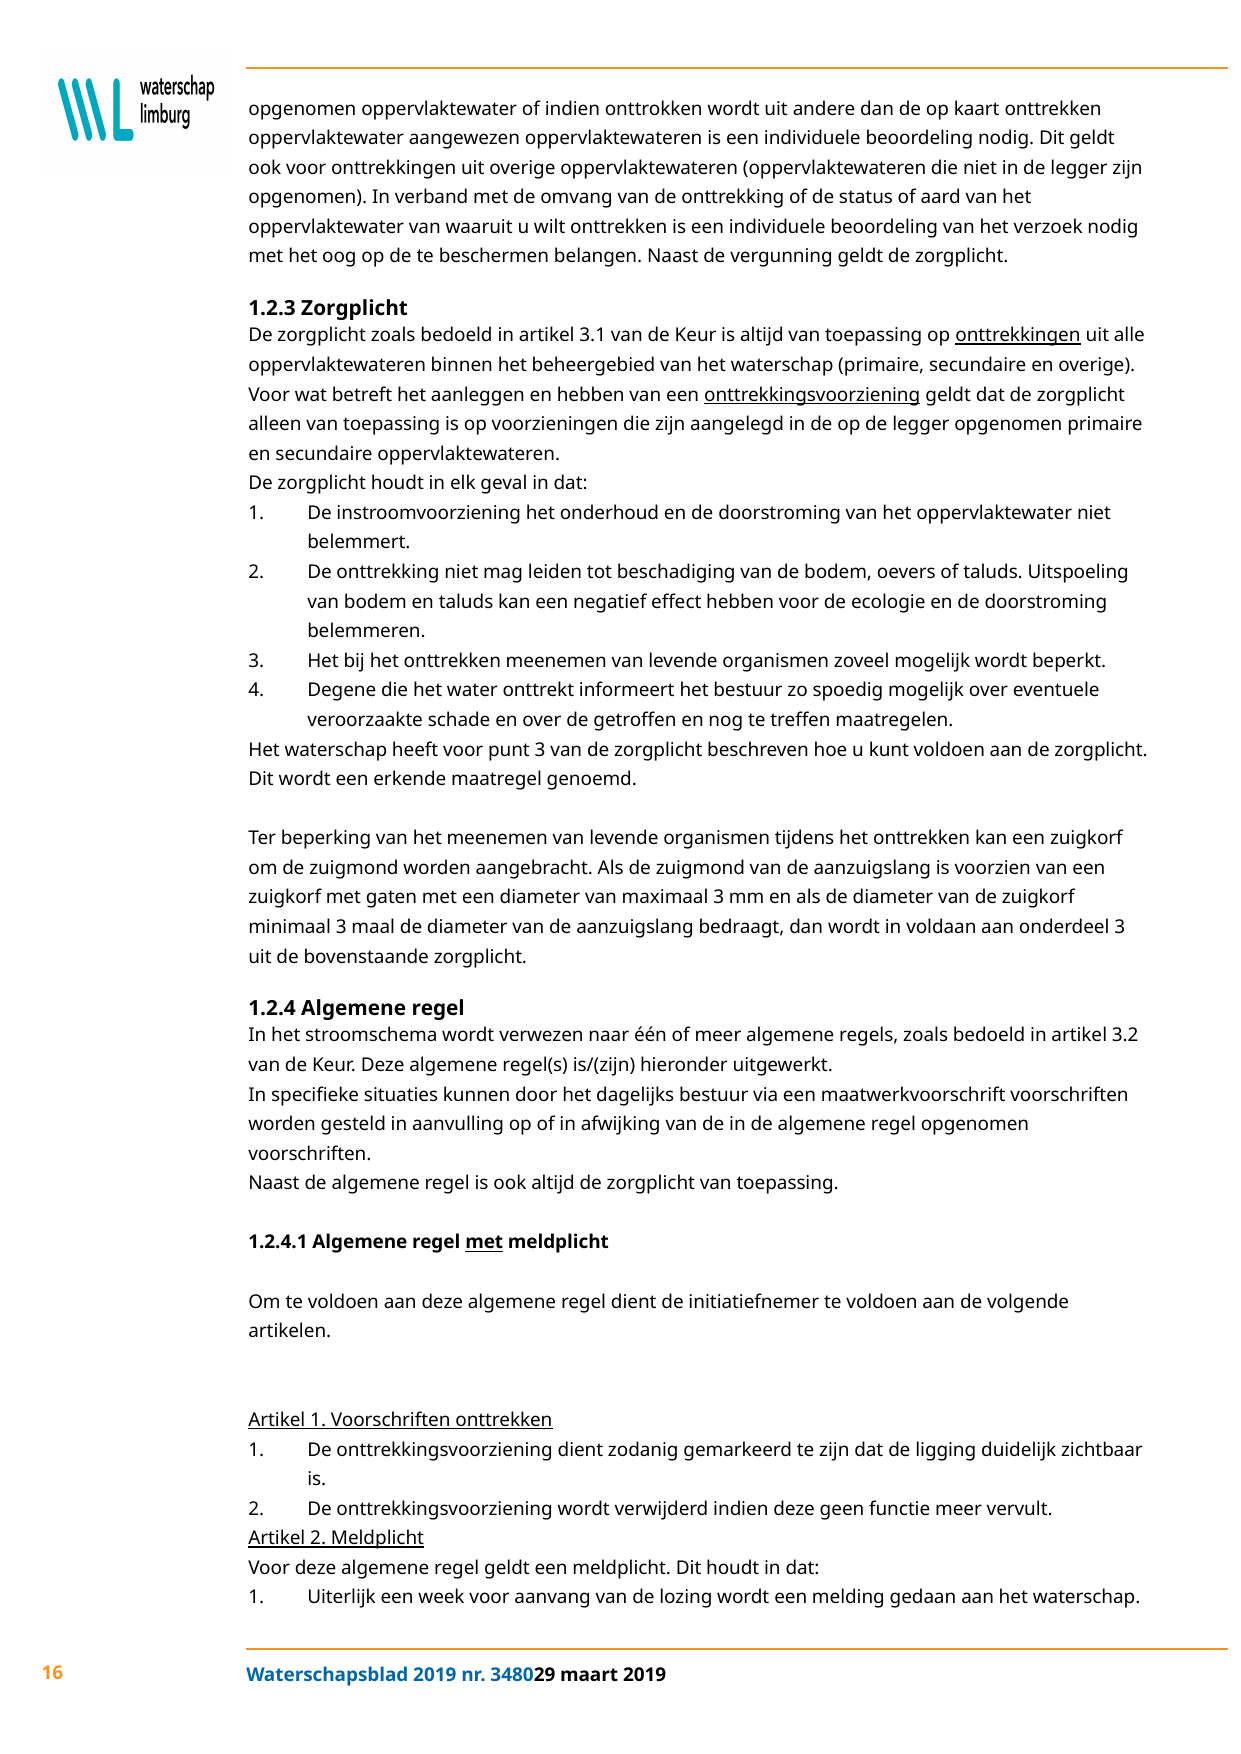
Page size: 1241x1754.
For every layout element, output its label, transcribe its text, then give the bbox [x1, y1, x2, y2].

text 1.2.4.1 Algemene regel met meldplicht [248, 1229, 1152, 1254]
list De onttrekkingsvoorziening wordt verwijderd indien deze geen functie meer vervult. [248, 1495, 1152, 1521]
picture [41, 47, 231, 172]
text Om te voldoen aan deze algemene regel dient de initiatiefnemer te voldoen aan de volgende artikelen. [248, 1288, 1152, 1343]
text Voor deze algemene regel geldt een meldplicht. Dit houdt in dat: [248, 1554, 1152, 1580]
text Artikel 1. Voorschriften onttrekken [248, 1406, 1152, 1432]
text In het stroomschema wordt verwezen naar één of meer algemene regels, zoals bedoeld in artikel 3.2 van de Keur. Deze algemene regel(s) is/(zijn) hieronder uitgewerkt. [248, 1022, 1152, 1077]
list Degene die het water onttrekt informeert het bestuur zo spoedig mogelijk over eventuele veroorzaakte schade en over de getroffen en nog te treffen maatregelen. [248, 677, 1152, 732]
text In specifieke situaties kunnen door het dagelijks bestuur via een maatwerkvoorschrift voorschriften worden gesteld in aanvulling op of in afwijking van de in de algemene regel opgenomen voorschriften. [248, 1081, 1152, 1166]
list De onttrekking niet mag leiden tot beschadiging van de bodem, oevers of taluds. Uitspoeling van bodem en taluds kan een negatief effect hebben voor de ecologie en de doorstroming belemmeren. [248, 558, 1152, 643]
list De onttrekkingsvoorziening dient zodanig gemarkeerd te zijn dat de ligging duidelijk zichtbaar is. [248, 1436, 1152, 1491]
list Het bij het onttrekken meenemen van levende organismen zoveel mogelijk wordt beperkt. [248, 647, 1152, 673]
text 1.2.4 Algemene regel [248, 993, 1152, 1022]
text opgenomen oppervlaktewater of indien onttrokken wordt uit andere dan de op kaart onttrekken oppervlaktewater aangewezen oppervlaktewateren is een individuele beoordeling nodig. Dit geldt ook voor onttrekkingen uit overige oppervlaktewateren (oppervlaktewateren die niet in de legger zijn opgenomen). In verband met de omvang van de onttrekking of de status of aard van het oppervlaktewater van waaruit u wilt onttrekken is een individuele beoordeling van het verzoek nodig met het oog op de te beschermen belangen. Naast de vergunning geldt de zorgplicht. [248, 95, 1152, 268]
list De instroomvoorziening het onderhoud en de doorstroming van het oppervlaktewater niet belemmert. [248, 499, 1152, 554]
text 1.2.3 Zorgplicht [248, 293, 1152, 322]
text Ter beperking van het meenemen van levende organismen tijdens het onttrekken kan een zuigkorf om de zuigmond worden aangebracht. Als de zuigmond van de aanzuigslang is voorzien van een zuigkorf met gaten met een diameter van maximaal 3 mm en als de diameter van de zuigkorf minimaal 3 maal de diameter van de aanzuigslang bedraagt, dan wordt in voldaan aan onderdeel 3 uit de bovenstaande zorgplicht. [248, 824, 1152, 968]
list Uiterlijk een week voor aanvang van de lozing wordt een melding gedaan aan het waterschap. [248, 1584, 1152, 1609]
text Het waterschap heeft voor punt 3 van de zorgplicht beschreven hoe u kunt voldoen aan de zorgplicht. Dit wordt een erkende maatregel genoemd. [248, 736, 1152, 791]
text Naast de algemene regel is ook altijd de zorgplicht van toepassing. [248, 1169, 1152, 1195]
text De zorgplicht zoals bedoeld in artikel 3.1 van de Keur is altijd van toepassing op onttrekkingen uit alle oppervlaktewateren binnen het beheergebied van het waterschap (primaire, secundaire en overige). Voor wat betreft het aanleggen en hebben van een onttrekkingsvoorziening geldt dat de zorgplicht alleen van toepassing is op voorzieningen die zijn aangelegd in de op de legger opgenomen primaire en secundaire oppervlaktewateren. [248, 322, 1152, 466]
text Artikel 2. Meldplicht [248, 1524, 1152, 1550]
text De zorgplicht houdt in elk geval in dat: [248, 469, 1152, 495]
